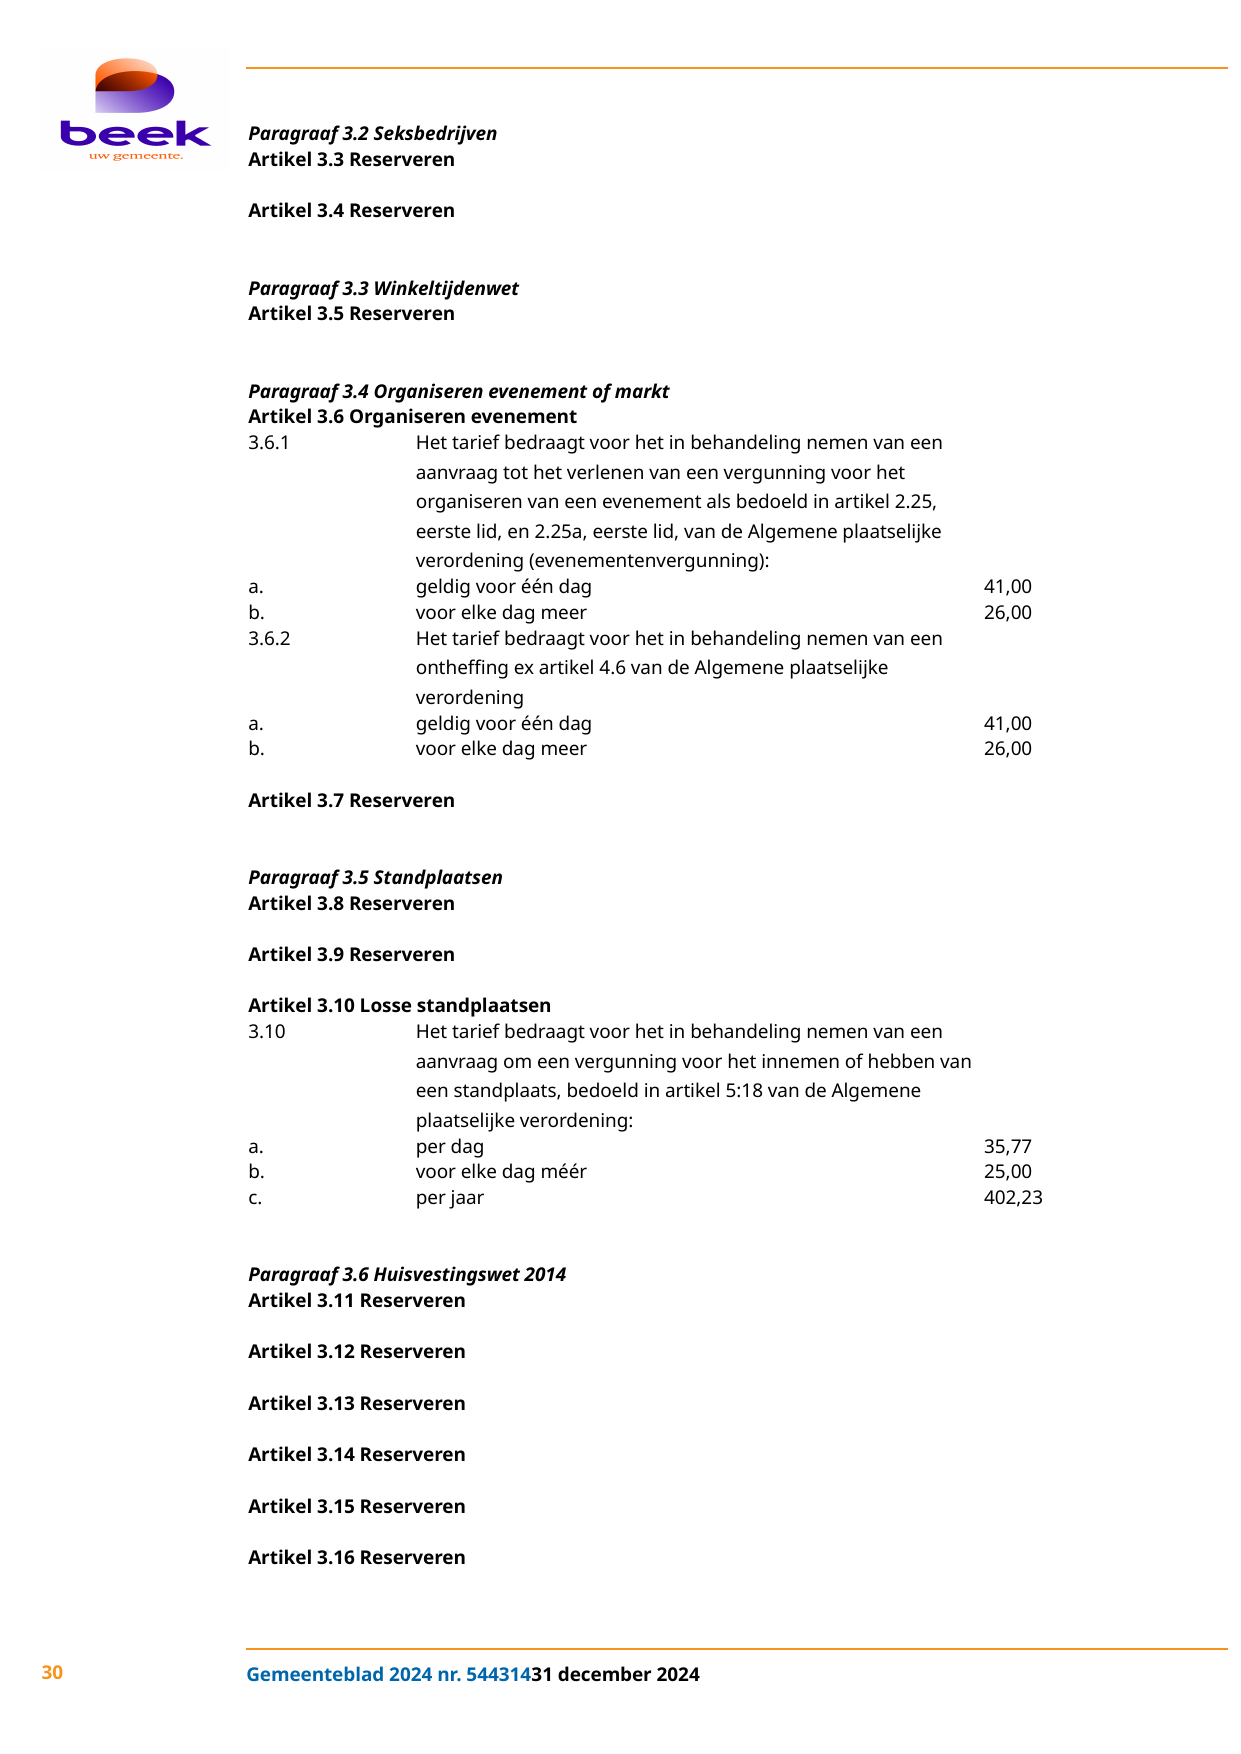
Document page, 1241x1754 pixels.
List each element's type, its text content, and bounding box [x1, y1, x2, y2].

table_cell voor elke dag meer [416, 735, 984, 761]
table_cell [248, 838, 416, 864]
table_cell Artikel 3.7 Reserveren [248, 787, 984, 813]
table_cell [984, 172, 1152, 198]
table_cell per dag [416, 1133, 984, 1159]
table_cell [984, 1287, 1152, 1313]
table_cell [248, 916, 416, 941]
table_cell Artikel 3.11 Reserveren [248, 1287, 984, 1313]
table_cell [416, 95, 984, 121]
table_cell [984, 1313, 1152, 1339]
table_cell [248, 224, 416, 249]
table_cell [248, 95, 416, 121]
table_cell [984, 1468, 1152, 1493]
table_cell [984, 275, 1152, 301]
table_cell Artikel 3.15 Reserveren [248, 1493, 984, 1519]
table_cell [416, 1313, 984, 1339]
table_cell [416, 813, 984, 838]
table_cell Artikel 3.12 Reserveren [248, 1339, 984, 1364]
table_cell geldig voor één dag [416, 710, 984, 735]
table_cell voor elke dag méér [416, 1159, 984, 1184]
table_cell [248, 1570, 416, 1596]
table_cell [984, 941, 1152, 967]
table_cell [984, 1365, 1152, 1390]
table_cell [248, 1313, 416, 1339]
table_cell [984, 301, 1152, 326]
table_cell [984, 1339, 1152, 1364]
table_cell [248, 352, 416, 378]
table_cell [984, 993, 1152, 1018]
table_cell 3.6.1 [248, 429, 416, 573]
table_cell [416, 352, 984, 378]
table_cell [248, 1365, 416, 1390]
table_cell [984, 1545, 1152, 1570]
table_cell [984, 95, 1152, 121]
table_cell [984, 1390, 1152, 1416]
table_cell [416, 326, 984, 352]
table_cell [984, 813, 1152, 838]
table_cell b. [248, 735, 416, 761]
table_cell [984, 761, 1152, 787]
table_cell [984, 916, 1152, 941]
table_cell [984, 1442, 1152, 1467]
table_cell [984, 1019, 1152, 1133]
table_cell [984, 1570, 1152, 1596]
table_cell [248, 326, 416, 352]
table_cell [984, 967, 1152, 993]
table_cell 35,77 [984, 1133, 1152, 1159]
table_cell [416, 1468, 984, 1493]
table_cell 26,00 [984, 599, 1152, 625]
table_cell [416, 1570, 984, 1596]
table_cell per jaar [416, 1184, 984, 1210]
table_cell [248, 761, 416, 787]
table_cell Het tarief bedraagt voor het in behandeling nemen van een ontheffing ex artikel 4.6 van de Algemene plaatselijke verordening [416, 625, 984, 710]
table_cell [416, 249, 984, 275]
table_cell 26,00 [984, 735, 1152, 761]
table_cell [984, 352, 1152, 378]
table_cell [416, 916, 984, 941]
table_cell Paragraaf 3.3 Winkeltijdenwet [248, 275, 984, 301]
table_cell Artikel 3.9 Reserveren [248, 941, 984, 967]
table_cell [984, 121, 1152, 146]
table_cell [248, 1236, 416, 1262]
table_cell [984, 890, 1152, 916]
table_cell [984, 1262, 1152, 1287]
table_cell [984, 625, 1152, 710]
table_cell [248, 172, 416, 198]
table_cell [984, 249, 1152, 275]
table_cell Paragraaf 3.5 Standplaatsen [248, 864, 984, 890]
table_cell [984, 864, 1152, 890]
table_cell [984, 224, 1152, 249]
table_cell 3.6.2 [248, 625, 416, 710]
table_cell [984, 1493, 1152, 1519]
table_cell [416, 838, 984, 864]
table_cell a. [248, 573, 416, 599]
table_cell [416, 967, 984, 993]
table_cell [248, 1519, 416, 1544]
table_cell Artikel 3.3 Reserveren [248, 146, 984, 172]
table_cell [984, 326, 1152, 352]
table_cell Paragraaf 3.4 Organiseren evenement of markt [248, 378, 984, 403]
table_cell Artikel 3.8 Reserveren [248, 890, 984, 916]
table_cell b. [248, 599, 416, 625]
table_cell [984, 1236, 1152, 1262]
table_cell Paragraaf 3.6 Huisvestingswet 2014 [248, 1262, 984, 1287]
picture [41, 47, 231, 172]
table_cell [984, 378, 1152, 403]
table_cell 3.10 [248, 1019, 416, 1133]
table_cell [416, 761, 984, 787]
table_cell 25,00 [984, 1159, 1152, 1184]
table_cell [416, 1236, 984, 1262]
table_cell [416, 172, 984, 198]
table_cell [984, 1210, 1152, 1236]
table_cell Het tarief bedraagt voor het in behandeling nemen van een aanvraag tot het verlenen van een vergunning voor het organiseren van een evenement als bedoeld in artikel 2.25, eerste lid, en 2.25a, eerste lid, van de Algemene plaatselijke verordening (evenementenvergunning): [416, 429, 984, 573]
table_cell 402,23 [984, 1184, 1152, 1210]
table_cell c. [248, 1184, 416, 1210]
table_cell a. [248, 710, 416, 735]
table_cell [984, 838, 1152, 864]
table_cell a. [248, 1133, 416, 1159]
table_cell Artikel 3.4 Reserveren [248, 198, 984, 223]
table_cell b. [248, 1159, 416, 1184]
table_cell [416, 1210, 984, 1236]
table_cell [416, 1365, 984, 1390]
table_cell Artikel 3.16 Reserveren [248, 1545, 984, 1570]
table_cell [248, 967, 416, 993]
table_cell [416, 1416, 984, 1442]
table_cell [984, 1416, 1152, 1442]
table_cell [416, 224, 984, 249]
table_cell [248, 813, 416, 838]
table_cell Het tarief bedraagt voor het in behandeling nemen van een aanvraag om een vergunning voor het innemen of hebben van een standplaats, bedoeld in artikel 5:18 van de Algemene plaatselijke verordening: [416, 1019, 984, 1133]
table_cell [248, 1468, 416, 1493]
table_cell Artikel 3.13 Reserveren [248, 1390, 984, 1416]
table_cell [984, 198, 1152, 223]
table_cell [984, 404, 1152, 429]
table_cell voor elke dag meer [416, 599, 984, 625]
table_cell [248, 249, 416, 275]
table_cell [984, 146, 1152, 172]
table_cell [248, 1416, 416, 1442]
table_cell Artikel 3.10 Losse standplaatsen [248, 993, 984, 1018]
table_cell [984, 787, 1152, 813]
table_cell Artikel 3.5 Reserveren [248, 301, 984, 326]
table_cell 41,00 [984, 573, 1152, 599]
table_cell [984, 1519, 1152, 1544]
table_cell [984, 429, 1152, 573]
table_cell 41,00 [984, 710, 1152, 735]
table_cell Artikel 3.14 Reserveren [248, 1442, 984, 1467]
table_cell geldig voor één dag [416, 573, 984, 599]
table_cell [248, 1210, 416, 1236]
table_cell Paragraaf 3.2 Seksbedrijven [248, 121, 984, 146]
table_cell Artikel 3.6 Organiseren evenement [248, 404, 984, 429]
table_cell [416, 1519, 984, 1544]
